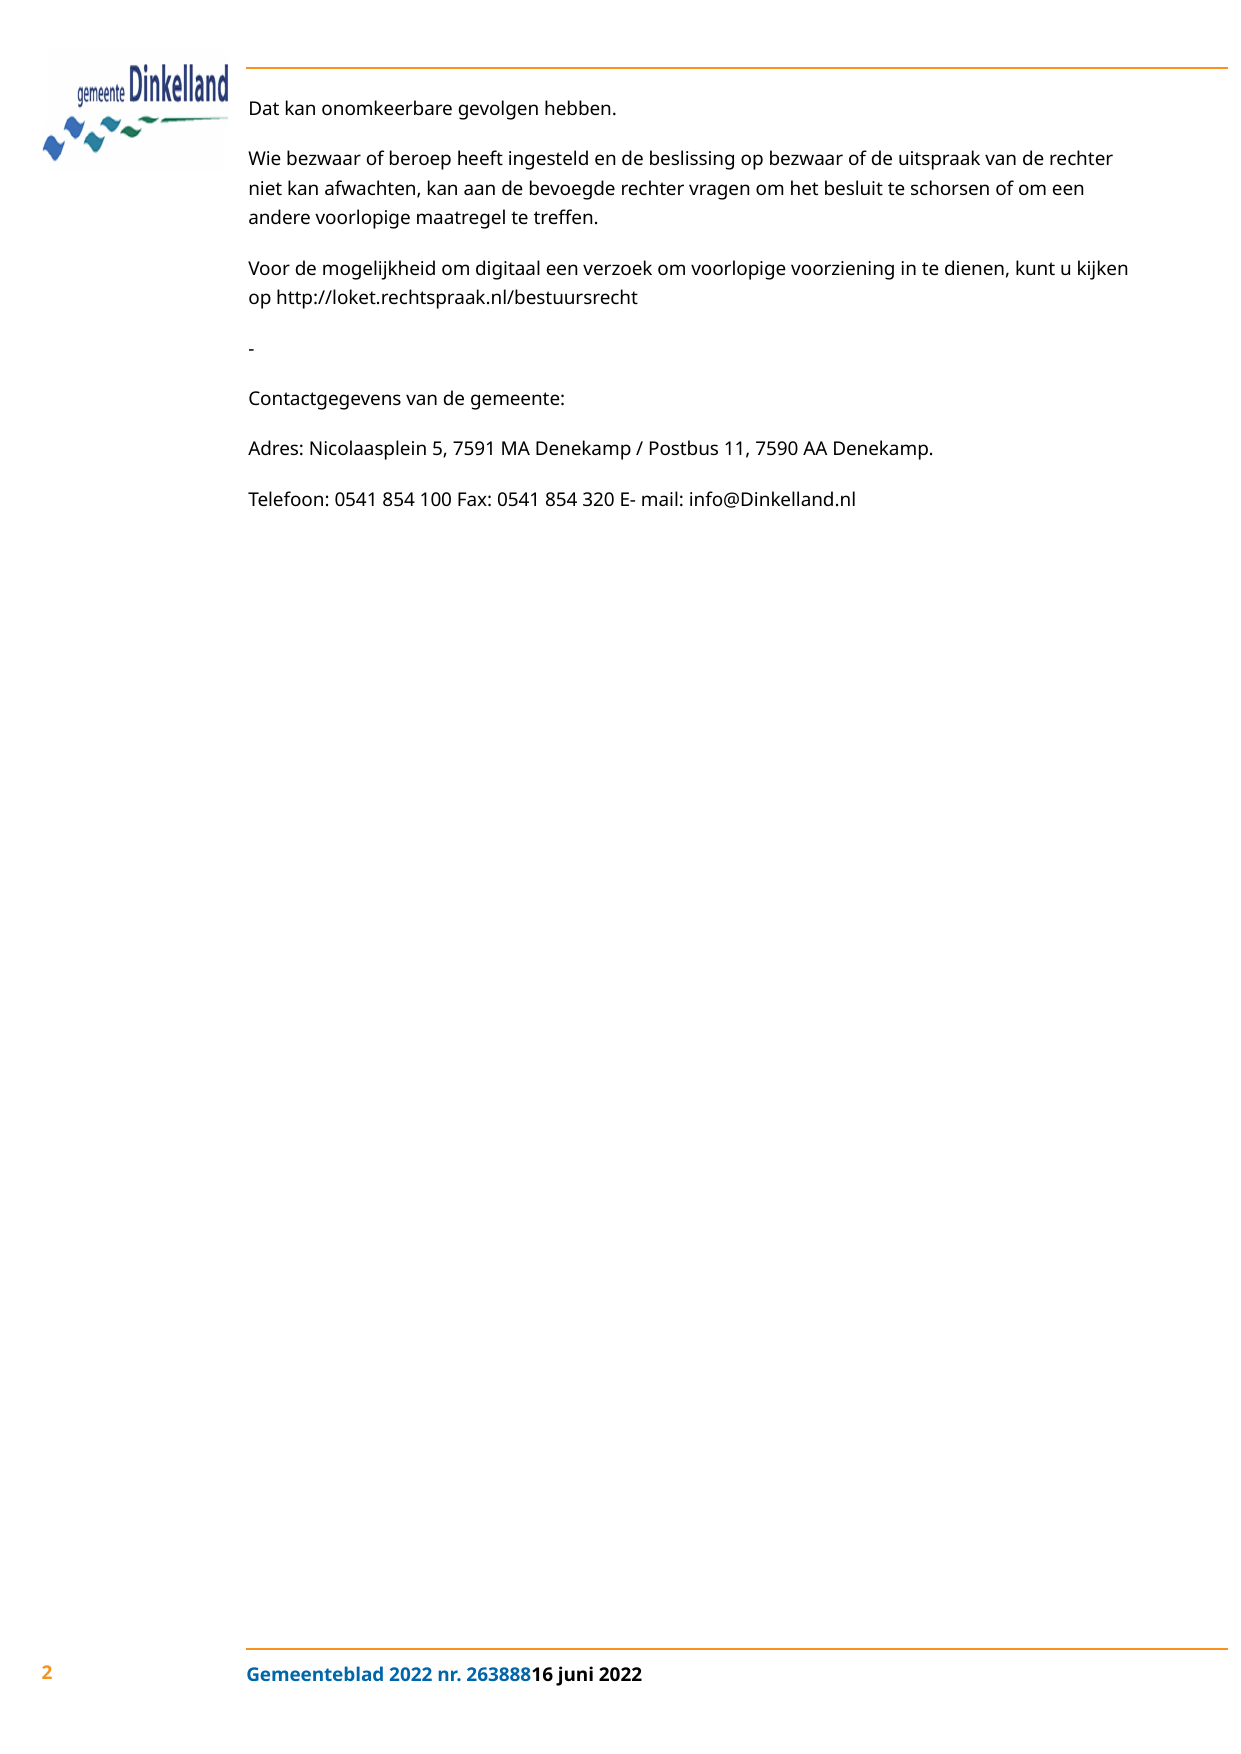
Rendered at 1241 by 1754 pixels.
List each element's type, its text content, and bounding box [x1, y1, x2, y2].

picture [41, 47, 231, 172]
text Contactgegevens van de gemeente: [248, 385, 1152, 411]
text Adres: Nicolaasplein 5, 7591 MA Denekamp / Postbus 11, 7590 AA Denekamp. [248, 436, 1152, 461]
text Wie bezwaar of beroep heeft ingesteld en de beslissing op bezwaar of de uitspraak van de rechter niet kan afwachten, kan aan de bevoegde rechter vragen om het besluit te schorsen of om een andere voorlopige maatregel te treffen. [248, 145, 1152, 230]
text - [248, 335, 1152, 361]
text Dat kan onomkeerbare gevolgen hebben. [248, 95, 1152, 121]
text Telefoon: 0541 854 100 Fax: 0541 854 320 E- mail: info@Dinkelland.nl [248, 486, 1152, 512]
text Voor de mogelijkheid om digitaal een verzoek om voorlopige voorziening in te dienen, kunt u kijken op http://loket.rechtspraak.nl/bestuursrecht [248, 255, 1152, 310]
